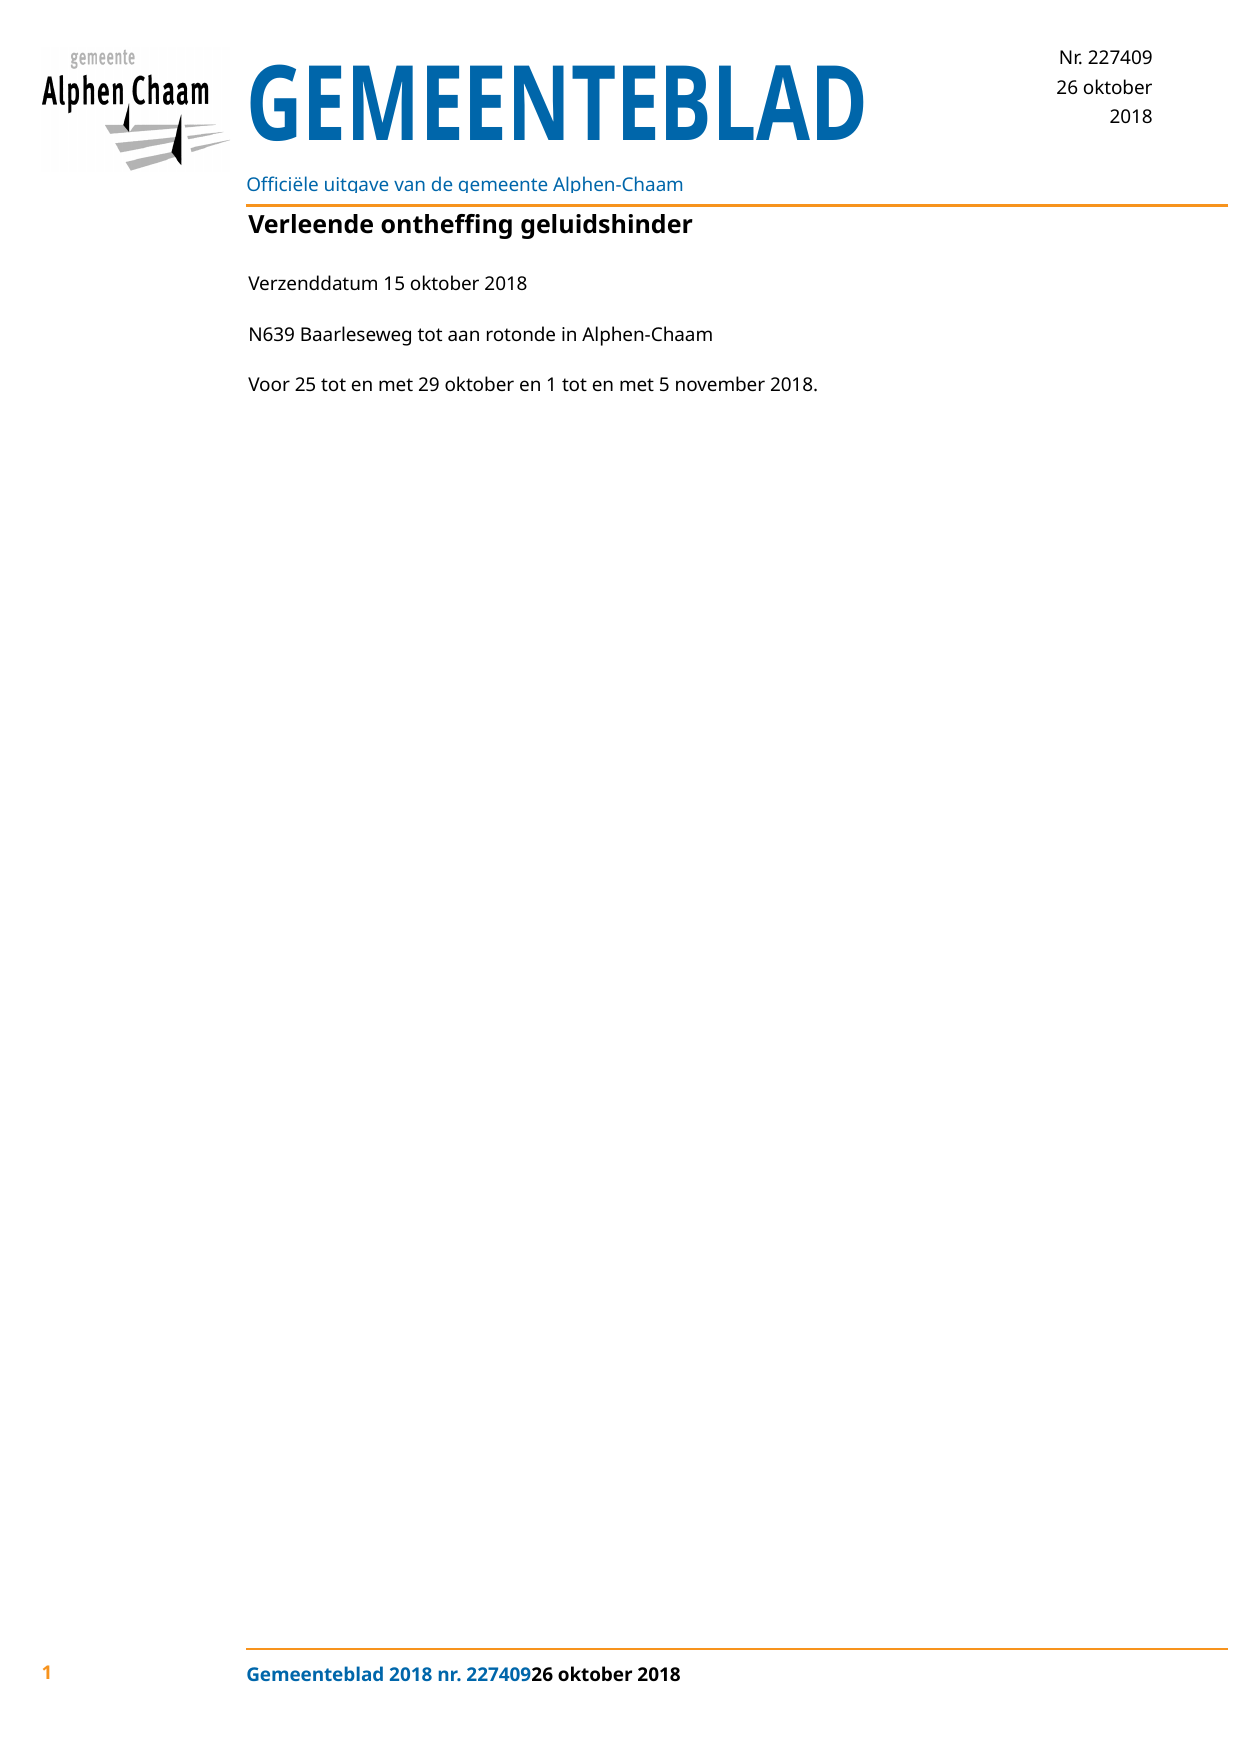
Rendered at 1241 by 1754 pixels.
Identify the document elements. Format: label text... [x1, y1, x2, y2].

text Verzenddatum 15 oktober 2018 [248, 270, 1152, 296]
picture [41, 47, 231, 172]
text Voor 25 tot en met 29 oktober en 1 tot en met 5 november 2018. [248, 371, 1152, 397]
text Verleende ontheffing geluidshinder [248, 207, 1152, 241]
text N639 Baarleseweg tot aan rotonde in Alphen-Chaam [248, 321, 1152, 346]
